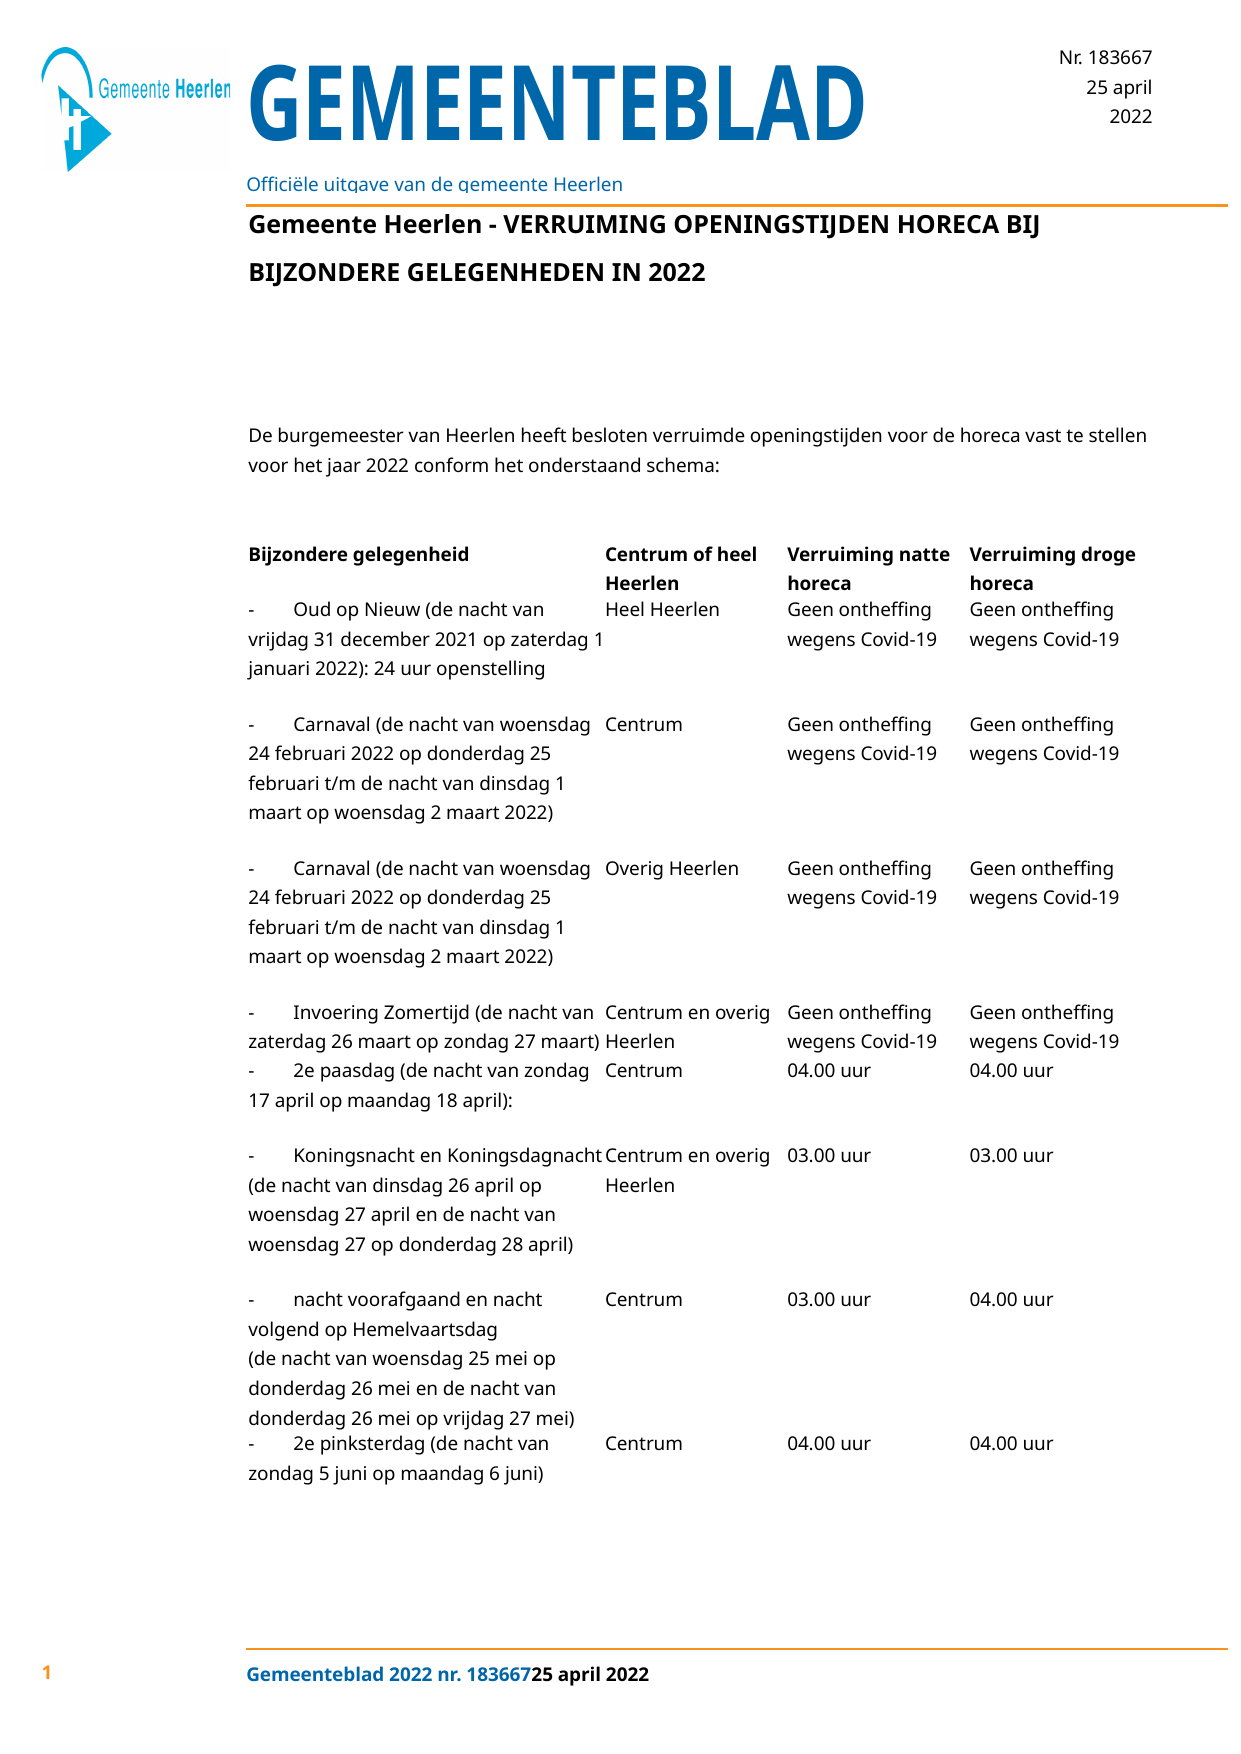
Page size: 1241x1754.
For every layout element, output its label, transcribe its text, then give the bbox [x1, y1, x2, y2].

table_cell 03.00 uur [969, 1143, 1152, 1286]
table_cell 03.00 uur [787, 1143, 969, 1286]
table_cell Heel Heerlen [605, 596, 787, 711]
table_cell Geen ontheffing wegens Covid-19 [787, 999, 969, 1054]
table_cell Geen ontheffing wegens Covid-19 [969, 999, 1152, 1054]
table_cell Geen ontheffing wegens Covid-19 [787, 596, 969, 711]
table_cell - Oud op Nieuw (de nacht van vrijdag 31 december 2021 op zaterdag 1 januari 2022): 24 uur openstelling [248, 596, 605, 711]
picture [41, 47, 59, 70]
table_cell - 2e pinksterdag (de nacht van zondag 5 juni op maandag 6 juni) [248, 1431, 605, 1515]
table_cell - Carnaval (de nacht van woensdag 24 februari 2022 op donderdag 25 februari t/m de nacht van dinsdag 1 maart op woensdag 2 maart 2022) [248, 711, 605, 855]
table_cell Geen ontheffing wegens Covid-19 [787, 855, 969, 999]
table_cell Geen ontheffing wegens Covid-19 [969, 855, 1152, 999]
table_cell 04.00 uur [787, 1431, 969, 1515]
table_cell - Carnaval (de nacht van woensdag 24 februari 2022 op donderdag 25 februari t/m de nacht van dinsdag 1 maart op woensdag 2 maart 2022) [248, 855, 605, 999]
text Gemeente Heerlen - VERRUIMING OPENINGSTIJDEN HORECA BIJ BIJZONDERE GELEGENHEDEN IN 2022 [248, 207, 1152, 288]
table_cell Centrum en overig Heerlen [605, 999, 787, 1054]
table_cell Geen ontheffing wegens Covid-19 [787, 711, 969, 855]
table_header Bijzondere gelegenheid [248, 541, 605, 596]
table_cell Geen ontheffing wegens Covid-19 [969, 711, 1152, 855]
table_header 04.00 uur [969, 1058, 1152, 1142]
table_cell 04.00 uur [969, 1431, 1152, 1515]
table_header Verruiming droge horeca [969, 541, 1152, 596]
picture [41, 47, 231, 172]
table_cell Centrum [605, 1286, 787, 1431]
table_cell 04.00 uur [969, 1286, 1152, 1431]
table_header Centrum [605, 1058, 787, 1142]
table_cell Overig Heerlen [605, 855, 787, 999]
table_cell Centrum [605, 1431, 787, 1515]
table_header Centrum of heel Heerlen [605, 541, 787, 596]
table_header - 2e paasdag (de nacht van zondag 17 april op maandag 18 april): [248, 1058, 605, 1142]
table_cell Geen ontheffing wegens Covid-19 [969, 596, 1152, 711]
table_cell 03.00 uur [787, 1286, 969, 1431]
table_cell Centrum [605, 711, 787, 855]
table_cell - Invoering Zomertijd (de nacht van zaterdag 26 maart op zondag 27 maart) [248, 999, 605, 1054]
text De burgemeester van Heerlen heeft besloten verruimde openingstijden voor de horeca vast te stellen voor het jaar 2022 conform het onderstaand schema: [248, 422, 1152, 478]
table_cell - nacht voorafgaand en nacht volgend op Hemelvaartsdag (de nacht van woensdag 25 mei op donderdag 26 mei en de nacht van donderdag 26 mei op vrijdag 27 mei) [248, 1286, 605, 1431]
table_cell Centrum en overig Heerlen [605, 1143, 787, 1286]
table_header 04.00 uur [787, 1058, 969, 1142]
table_cell - Koningsnacht en Koningsdagnacht (de nacht van dinsdag 26 april op woensdag 27 april en de nacht van woensdag 27 op donderdag 28 april) [248, 1143, 605, 1286]
table_header Verruiming natte horeca [787, 541, 969, 596]
